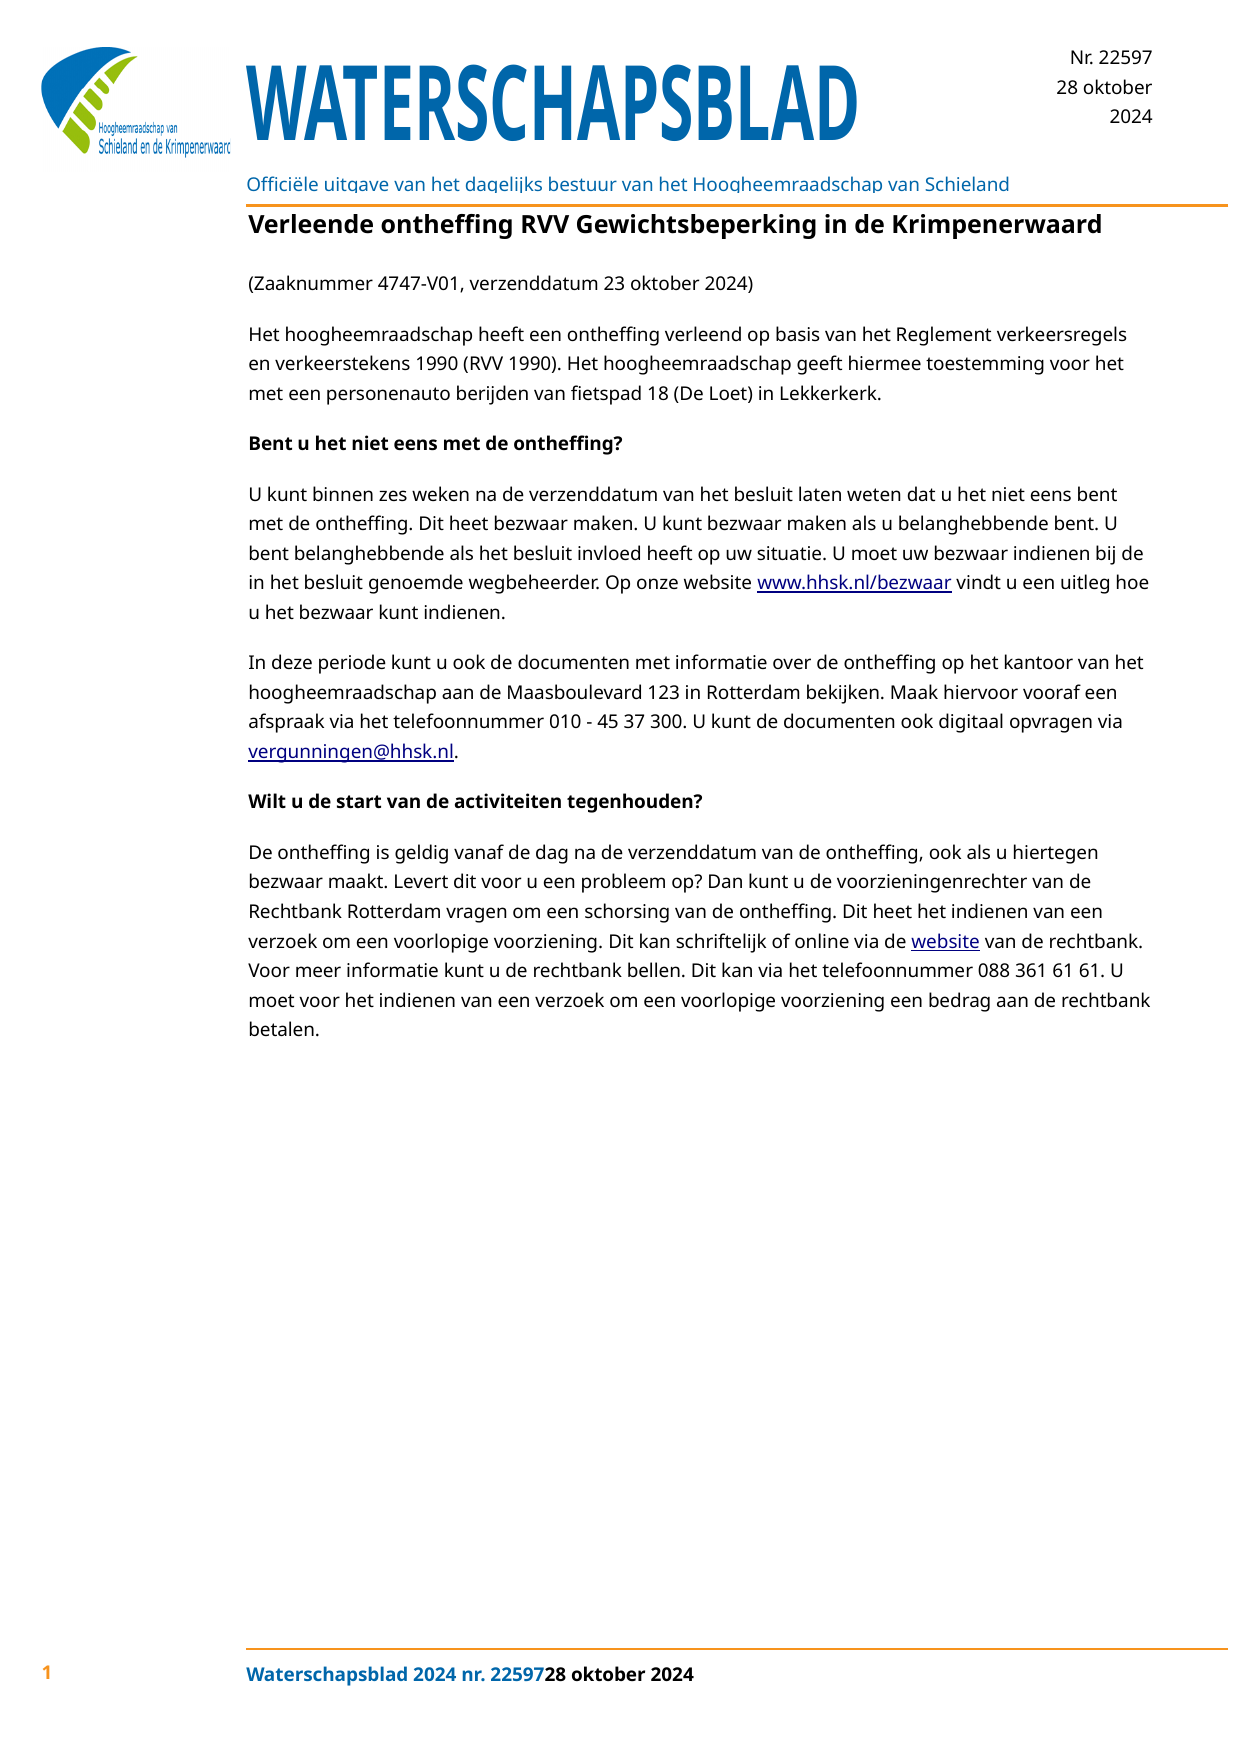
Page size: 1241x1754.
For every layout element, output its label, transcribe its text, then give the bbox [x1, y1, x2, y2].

text Het hoogheemraadschap heeft een ontheffing verleend op basis van het Reglement verkeersregels en verkeerstekens 1990 (RVV 1990). Het hoogheemraadschap geeft hiermee toestemming voor het met een personenauto berijden van fietspad 18 (De Loet) in Lekkerkerk. [248, 321, 1152, 406]
text U kunt binnen zes weken na de verzenddatum van het besluit laten weten dat u het niet eens bent met de ontheffing. Dit heet bezwaar maken. U kunt bezwaar maken als u belanghebbende bent. U bent belanghebbende als het besluit invloed heeft op uw situatie. U moet uw bezwaar indienen bij de in het besluit genoemde wegbeheerder. Op onze website www.hhsk.nl/bezwaar vindt u een uitleg hoe u het bezwaar kunt indienen. [248, 481, 1152, 625]
text Verleende ontheffing RVV Gewichtsbeperking in de Krimpenerwaard [248, 207, 1152, 241]
text Bent u het niet eens met de ontheffing? [248, 430, 1152, 456]
text De ontheffing is geldig vanaf de dag na de verzenddatum van de ontheffing, ook als u hiertegen bezwaar maakt. Levert dit voor u een probleem op? Dan kunt u de voorzieningenrechter van de Rechtbank Rotterdam vragen om een schorsing van de ontheffing. Dit heet het indienen van een verzoek om een voorlopige voorziening. Dit kan schriftelijk of online via de website van de rechtbank. Voor meer informatie kunt u de rechtbank bellen. Dit kan via het telefoonnummer 088 361 61 61. U moet voor het indienen van een verzoek om een voorlopige voorziening een bedrag aan de rechtbank betalen. [248, 839, 1152, 1042]
text In deze periode kunt u ook de documenten met informatie over de ontheffing op het kantoor van het hoogheemraadschap aan de Maasboulevard 123 in Rotterdam bekijken. Maak hiervoor vooraf een afspraak via het telefoonnummer 010 - 45 37 300. U kunt de documenten ook digitaal opvragen via vergunningen@hhsk.nl. [248, 649, 1152, 764]
text Wilt u de start van de activiteiten tegenhouden? [248, 789, 1152, 814]
text (Zaaknummer 4747-V01, verzenddatum 23 oktober 2024) [248, 270, 1152, 296]
picture [41, 47, 231, 172]
